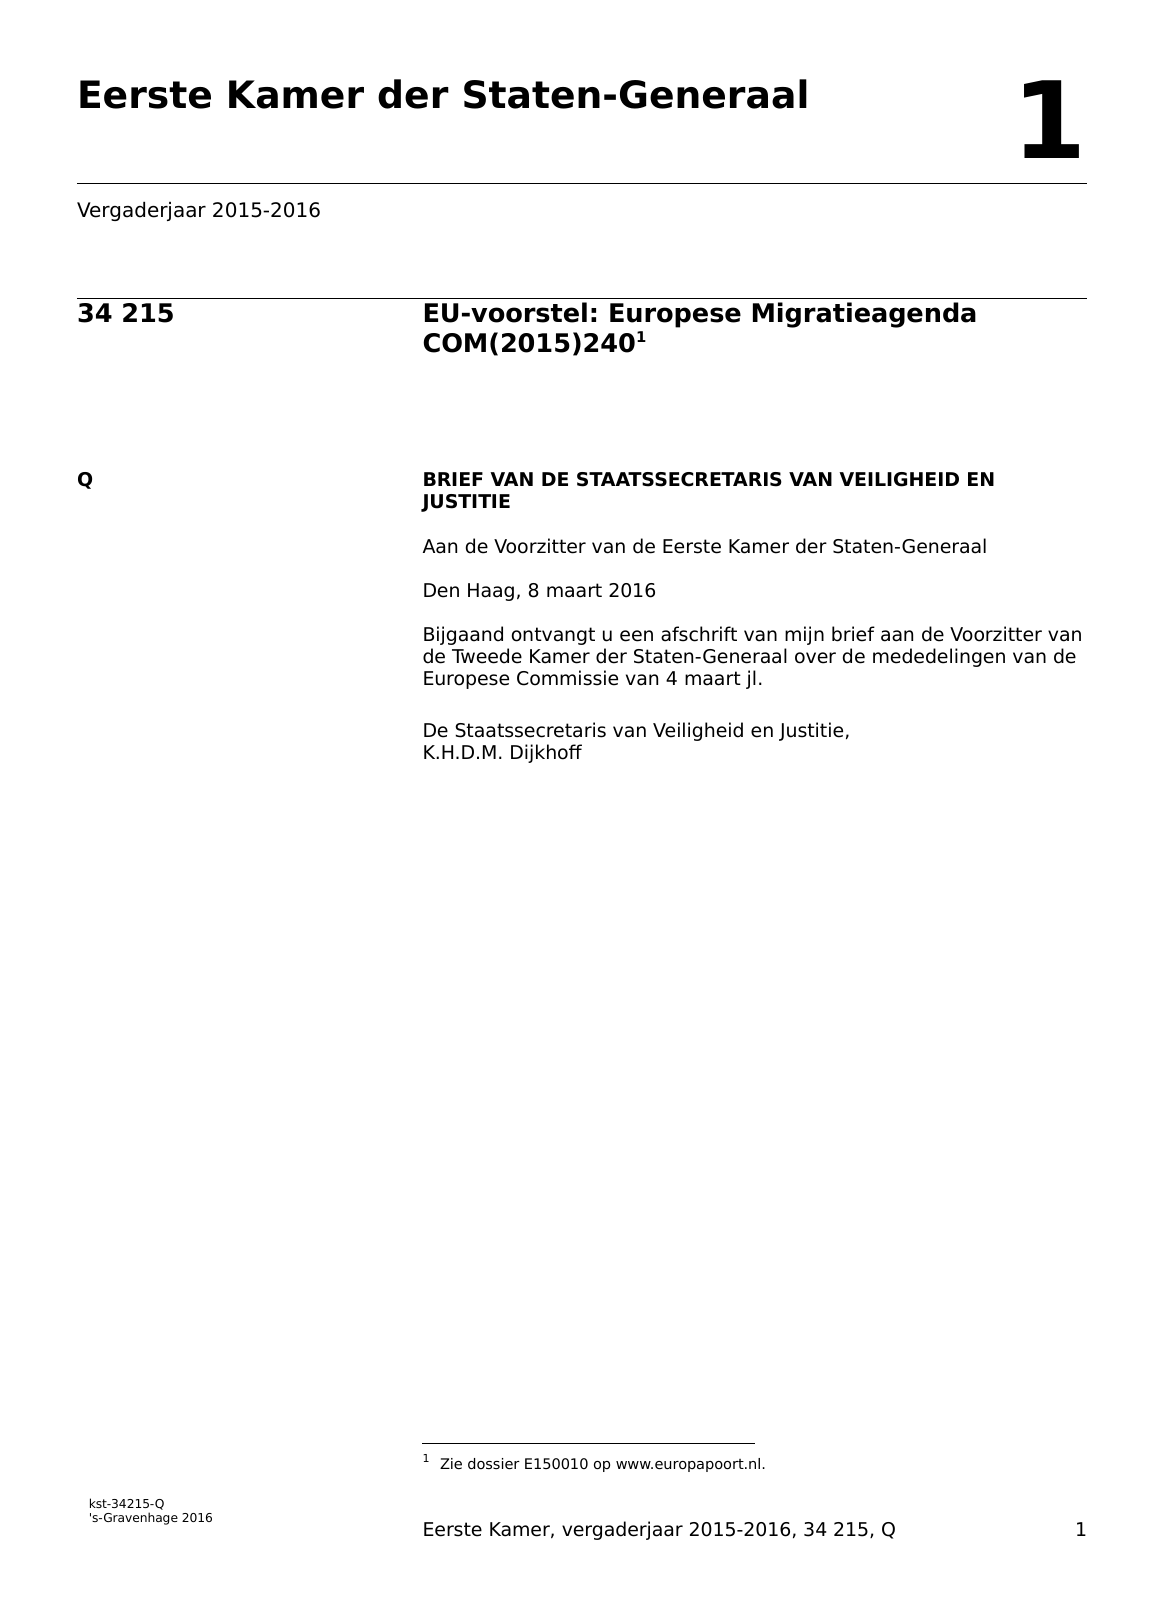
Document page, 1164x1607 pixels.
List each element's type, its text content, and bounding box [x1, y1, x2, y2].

text Aan de Voorzitter van de Eerste Kamer der Staten-Generaal [422, 536, 1087, 557]
text 's-Gravenhage 2016 [88, 1511, 323, 1525]
subtitle Q BRIEF VAN DE STAATSSECRETARIS VAN VEILIGHEID EN JUSTITIE [77, 469, 1087, 513]
text kst-34215-Q [88, 1497, 323, 1511]
table_cell Vergaderjaar 2015-2016 [77, 184, 1087, 298]
table_header 1 [886, 59, 1087, 183]
table_header Eerste Kamer der Staten-Generaal [77, 59, 886, 183]
text Bijgaand ontvangt u een afschrift van mijn brief aan de Voorzitter van de Tweede Kamer der Staten-Generaal over de mededelingen van de Europese Commissie van 4 maart jl. [422, 624, 1087, 690]
text Den Haag, 8 maart 2016 [422, 580, 1087, 602]
text De Staatssecretaris van Veiligheid en Justitie, K.H.D.M. Dijkhoff [422, 720, 1087, 764]
text Zie dossier E150010 op www.europapoort.nl. [422, 1452, 1087, 1474]
subtitle 34 215 EU-voorstel: Europese Migratieagenda COM(2015)240 [77, 299, 1087, 358]
